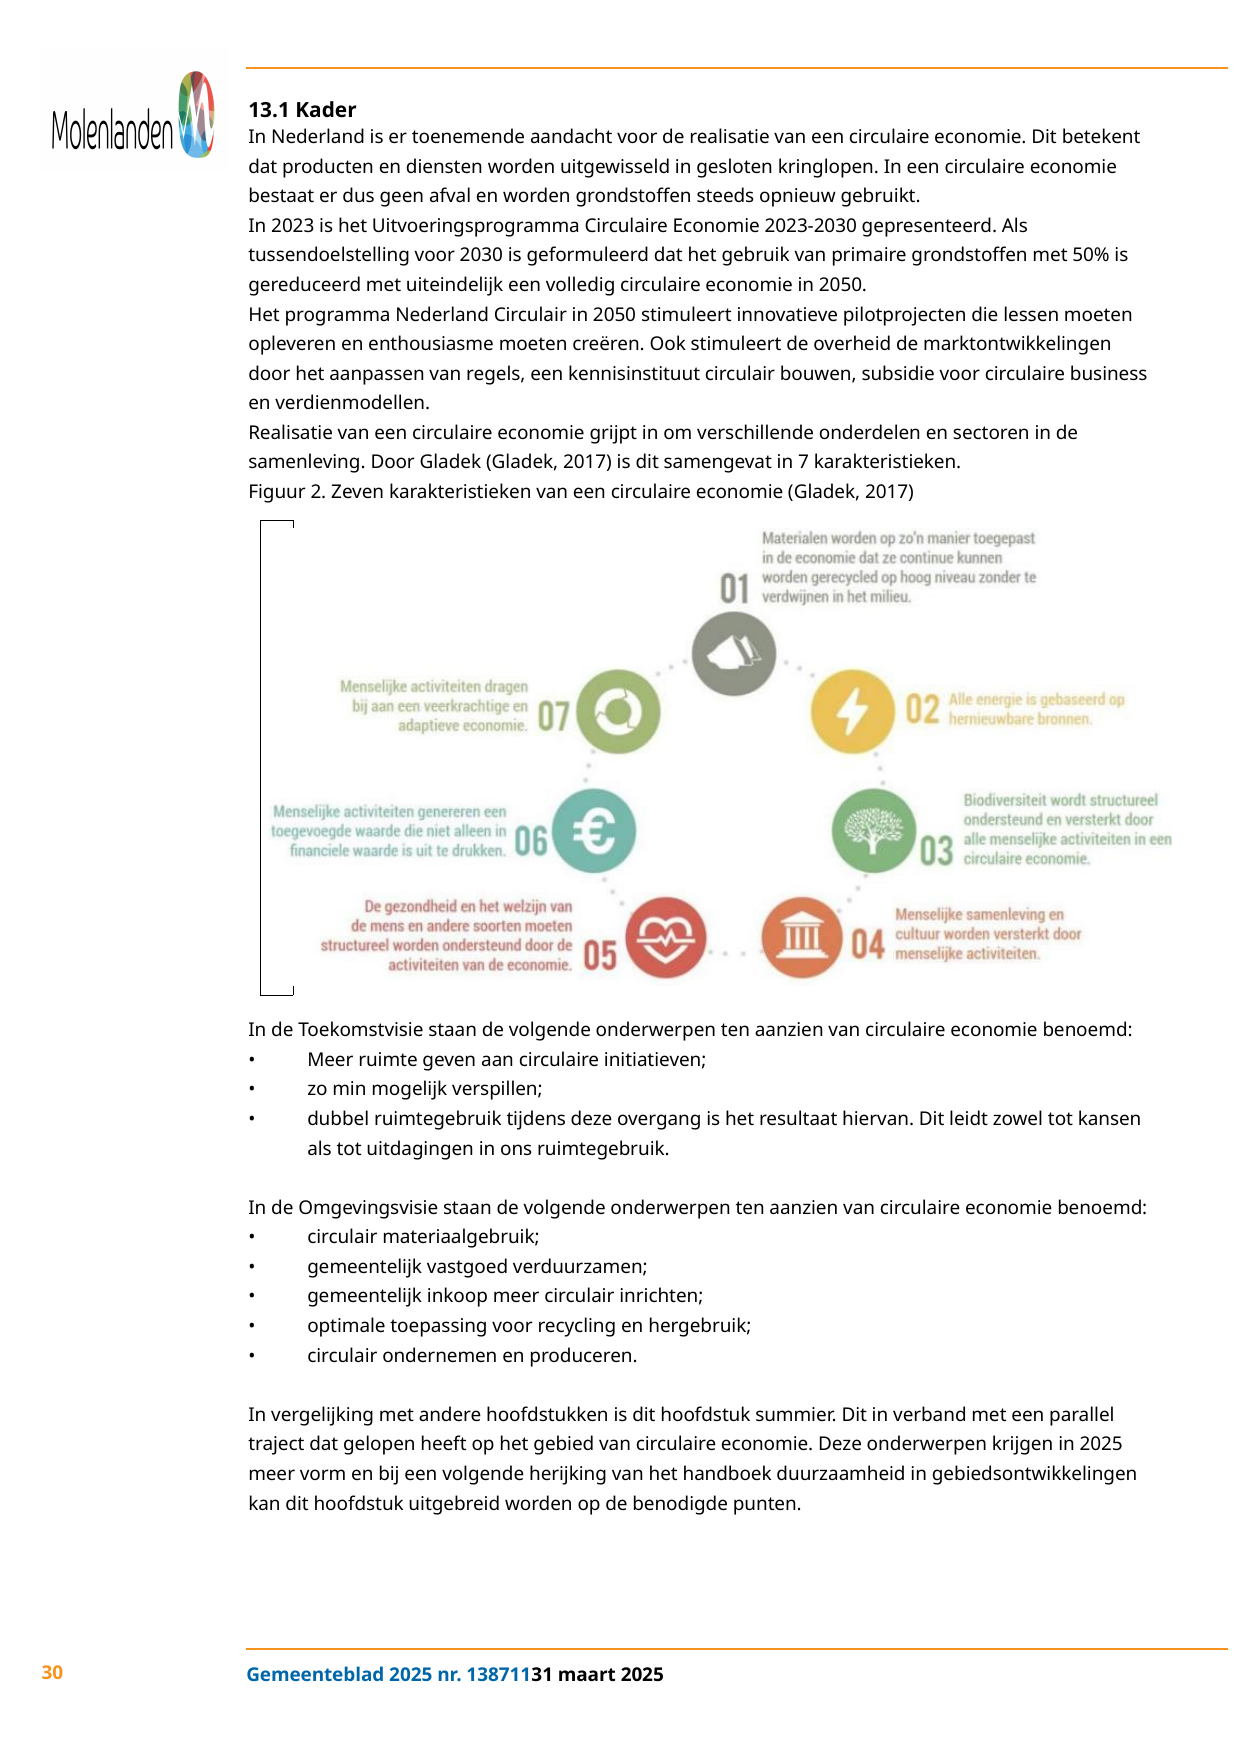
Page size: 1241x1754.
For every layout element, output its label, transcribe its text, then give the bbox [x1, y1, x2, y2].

list gemeentelijk vastgoed verduurzamen; [248, 1253, 1152, 1279]
picture [268, 528, 1173, 986]
list optimale toepassing voor recycling en hergebruik; [248, 1312, 1152, 1338]
text In Nederland is er toenemende aandacht voor de realisatie van een circulaire economie. Dit betekent dat producten en diensten worden uitgewisseld in gesloten kringlopen. In een circulaire economie bestaat er dus geen afval en worden grondstoffen steeds opnieuw gebruikt. [248, 123, 1152, 208]
text In 2023 is het Uitvoeringsprogramma Circulaire Economie 2023-2030 gepresenteerd. Als tussendoelstelling voor 2030 is geformuleerd dat het gebruik van primaire grondstoffen met 50% is gereduceerd met uiteindelijk een volledig circulaire economie in 2050. [248, 212, 1152, 297]
text In de Toekomstvisie staan de volgende onderwerpen ten aanzien van circulaire economie benoemd: [248, 1016, 1152, 1042]
list Meer ruimte geven aan circulaire initiatieven; [248, 1046, 1152, 1072]
text In de Omgevingsvisie staan de volgende onderwerpen ten aanzien van circulaire economie benoemd: [248, 1194, 1152, 1219]
text Realisatie van een circulaire economie grijpt in om verschillende onderdelen en sectoren in de samenleving. Door Gladek (Gladek, 2017) is dit samengevat in 7 karakteristieken. [248, 419, 1152, 474]
list dubbel ruimtegebruik tijdens deze overgang is het resultaat hiervan. Dit leidt zowel tot kansen als tot uitdagingen in ons ruimtegebruik. [248, 1105, 1152, 1160]
list zo min mogelijk verspillen; [248, 1076, 1152, 1101]
text Figuur 2. Zeven karakteristieken van een circulaire economie (Gladek, 2017) [248, 478, 1152, 504]
text In vergelijking met andere hoofdstukken is dit hoofdstuk summier. Dit in verband met een parallel traject dat gelopen heeft op het gebied van circulaire economie. Deze onderwerpen krijgen in 2025 meer vorm en bij een volgende herijking van het handboek duurzaamheid in gebiedsontwikkelingen kan dit hoofdstuk uitgebreid worden op de benodigde punten. [248, 1401, 1152, 1515]
list circulair ondernemen en produceren. [248, 1342, 1152, 1367]
text Het programma Nederland Circulair in 2050 stimuleert innovatieve pilotprojecten die lessen moeten opleveren en enthousiasme moeten creëren. Ook stimuleert de overheid de marktontwikkelingen door het aanpassen van regels, een kennisinstituut circulair bouwen, subsidie voor circulaire business en verdienmodellen. [248, 301, 1152, 415]
list gemeentelijk inkoop meer circulair inrichten; [248, 1283, 1152, 1308]
picture [41, 47, 231, 172]
text 13.1 Kader [248, 95, 1152, 123]
list circulair materiaalgebruik; [248, 1223, 1152, 1249]
